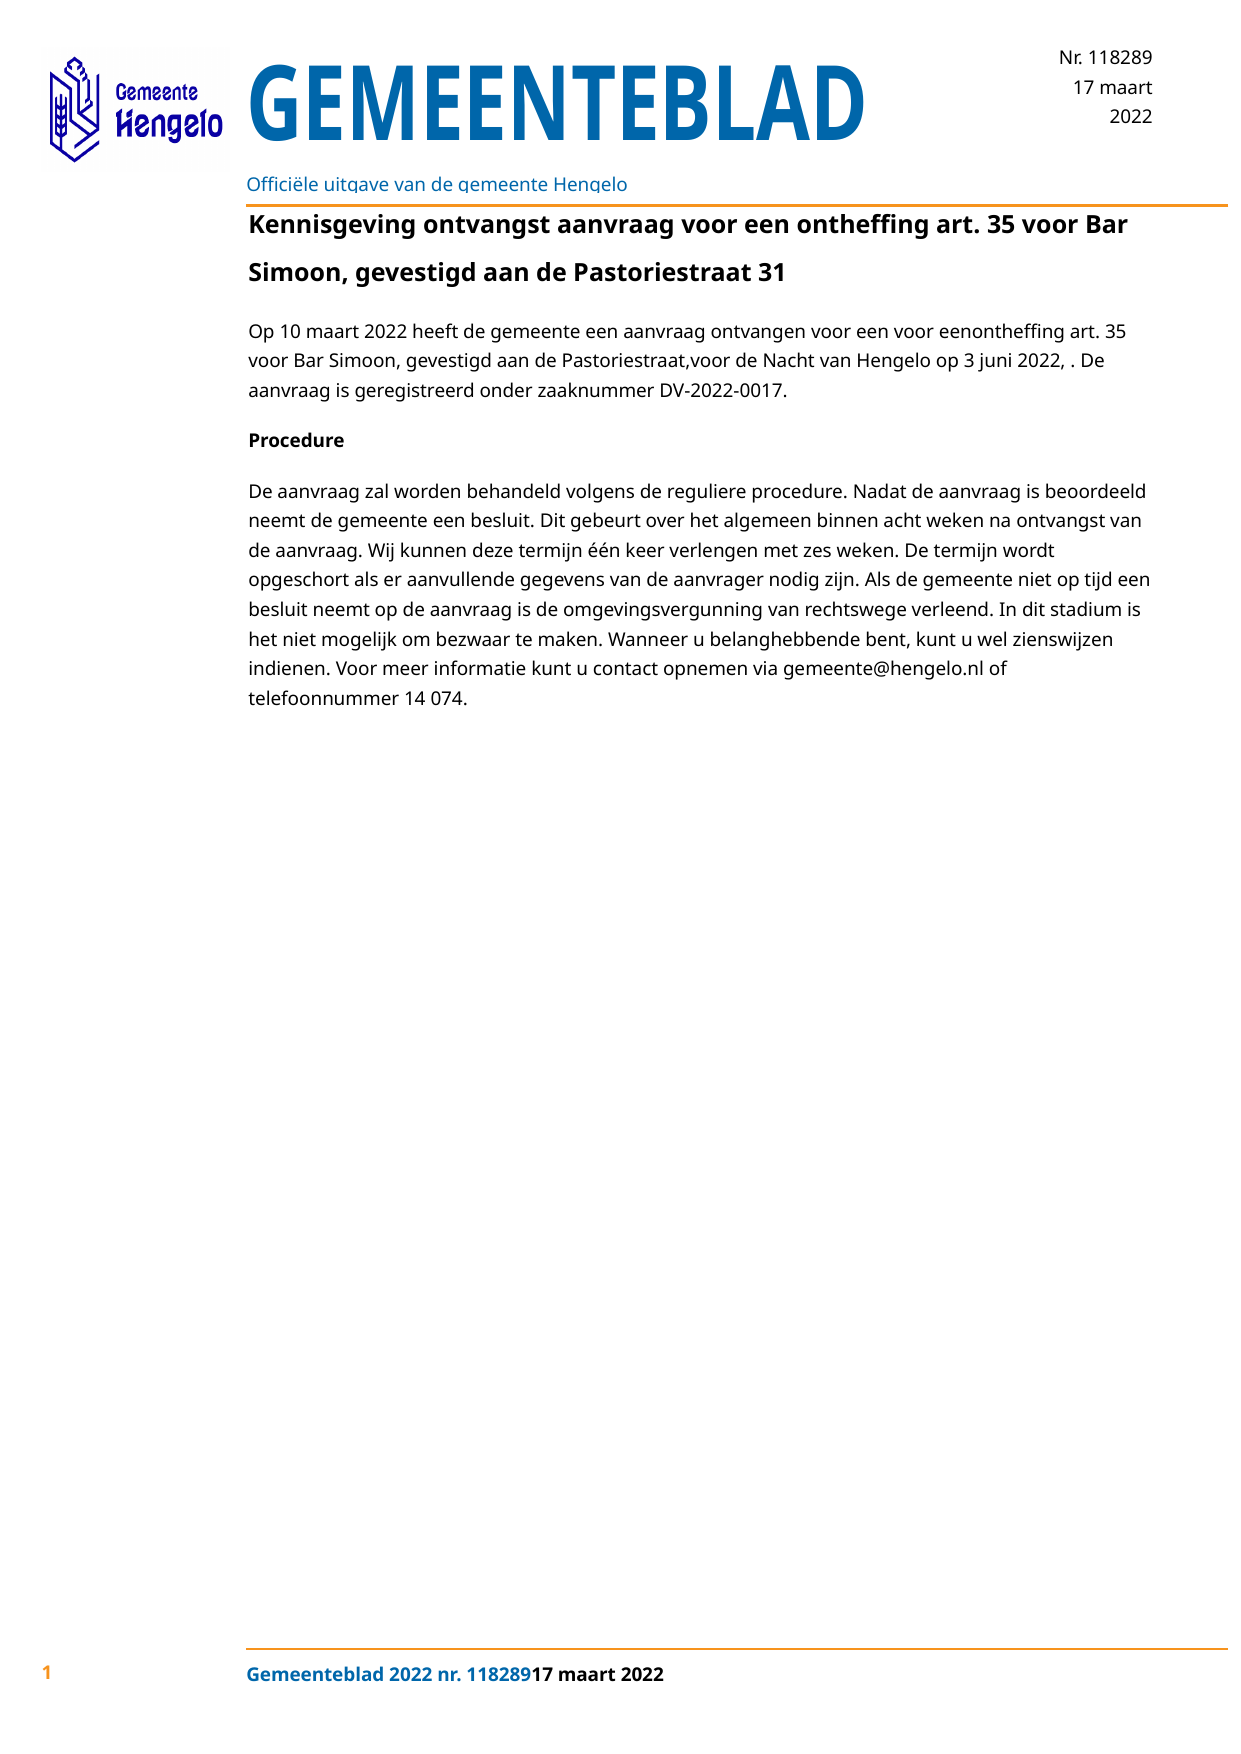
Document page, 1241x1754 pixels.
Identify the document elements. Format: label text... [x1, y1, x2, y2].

text De aanvraag zal worden behandeld volgens de reguliere procedure. Nadat de aanvraag is beoordeeld neemt de gemeente een besluit. Dit gebeurt over het algemeen binnen acht weken na ontvangst van de aanvraag. Wij kunnen deze termijn één keer verlengen met zes weken. De termijn wordt opgeschort als er aanvullende gegevens van de aanvrager nodig zijn. Als de gemeente niet op tijd een besluit neemt op de aanvraag is de omgevingsvergunning van rechtswege verleend. In dit stadium is het niet mogelijk om bezwaar te maken. Wanneer u belanghebbende bent, kunt u wel zienswijzen indienen. Voor meer informatie kunt u contact opnemen via gemeente@hengelo.nl of telefoonnummer 14 074. [248, 478, 1152, 711]
text Kennisgeving ontvangst aanvraag voor een ontheffing art. 35 voor Bar Simoon, gevestigd aan de Pastoriestraat 31 [248, 207, 1152, 288]
text Procedure [248, 427, 1152, 453]
text Op 10 maart 2022 heeft de gemeente een aanvraag ontvangen voor een voor eenontheffing art. 35 voor Bar Simoon, gevestigd aan de Pastoriestraat,voor de Nacht van Hengelo op 3 juni 2022, . De aanvraag is geregistreerd onder zaaknummer DV-2022-0017. [248, 318, 1152, 403]
picture [41, 47, 231, 172]
